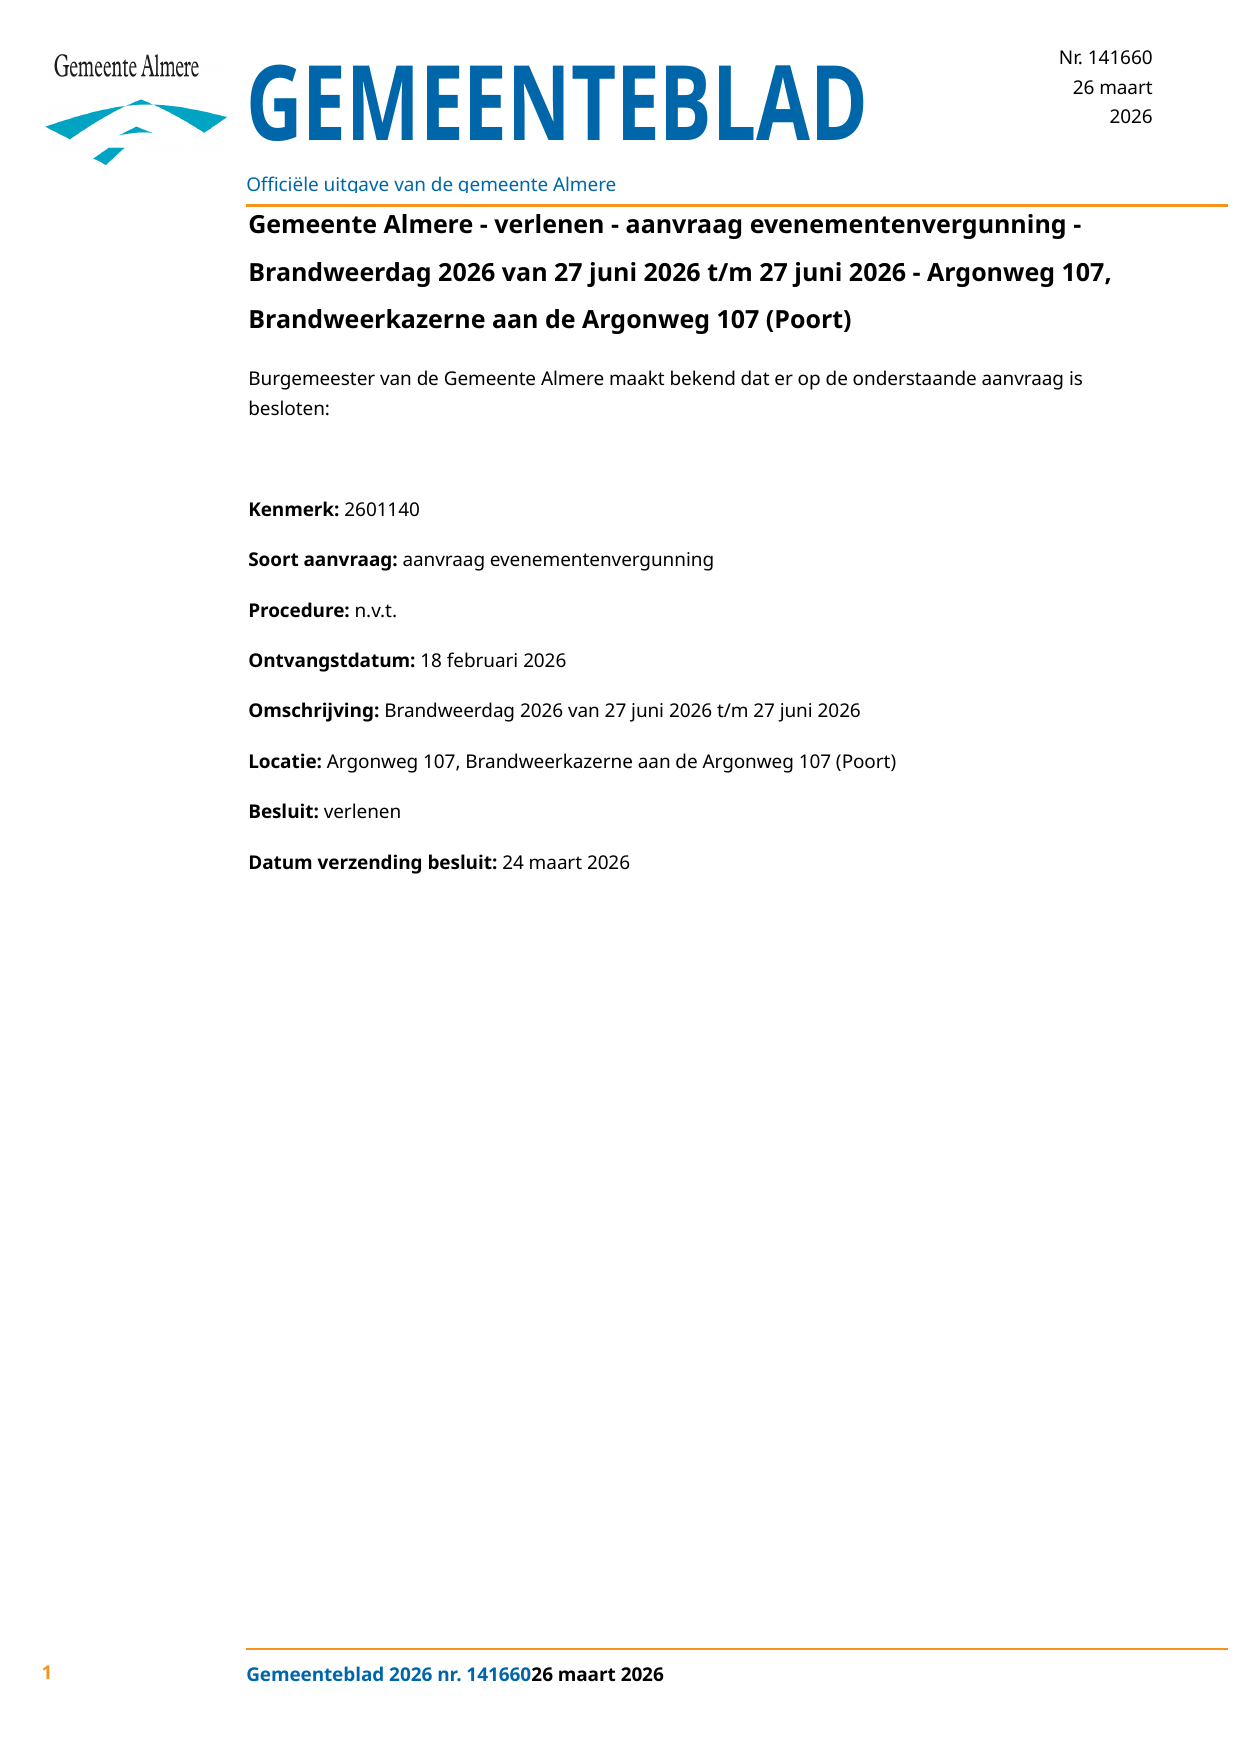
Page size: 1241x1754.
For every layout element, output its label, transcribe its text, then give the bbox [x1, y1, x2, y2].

text Kenmerk: 2601140 [248, 496, 1152, 522]
text Soort aanvraag: aanvraag evenementenvergunning [248, 546, 1152, 572]
text Datum verzending besluit: 24 maart 2026 [248, 849, 1152, 874]
text Locatie: Argonweg 107, Brandweerkazerne aan de Argonweg 107 (Poort) [248, 748, 1152, 774]
text Besluit: verlenen [248, 798, 1152, 824]
text Gemeente Almere - verlenen - aanvraag evenementenvergunning - Brandweerdag 2026 van 27 juni 2026 t/m 27 juni 2026 - Argonweg 107, Brandweerkazerne aan de Argonweg 107 (Poort) [248, 207, 1152, 336]
text Burgemeester van de Gemeente Almere maakt bekend dat er op de onderstaande aanvraag is besloten: [248, 366, 1152, 421]
picture [41, 47, 231, 172]
text Procedure: n.v.t. [248, 597, 1152, 622]
text Ontvangstdatum: 18 februari 2026 [248, 647, 1152, 673]
text Omschrijving: Brandweerdag 2026 van 27 juni 2026 t/m 27 juni 2026 [248, 698, 1152, 723]
